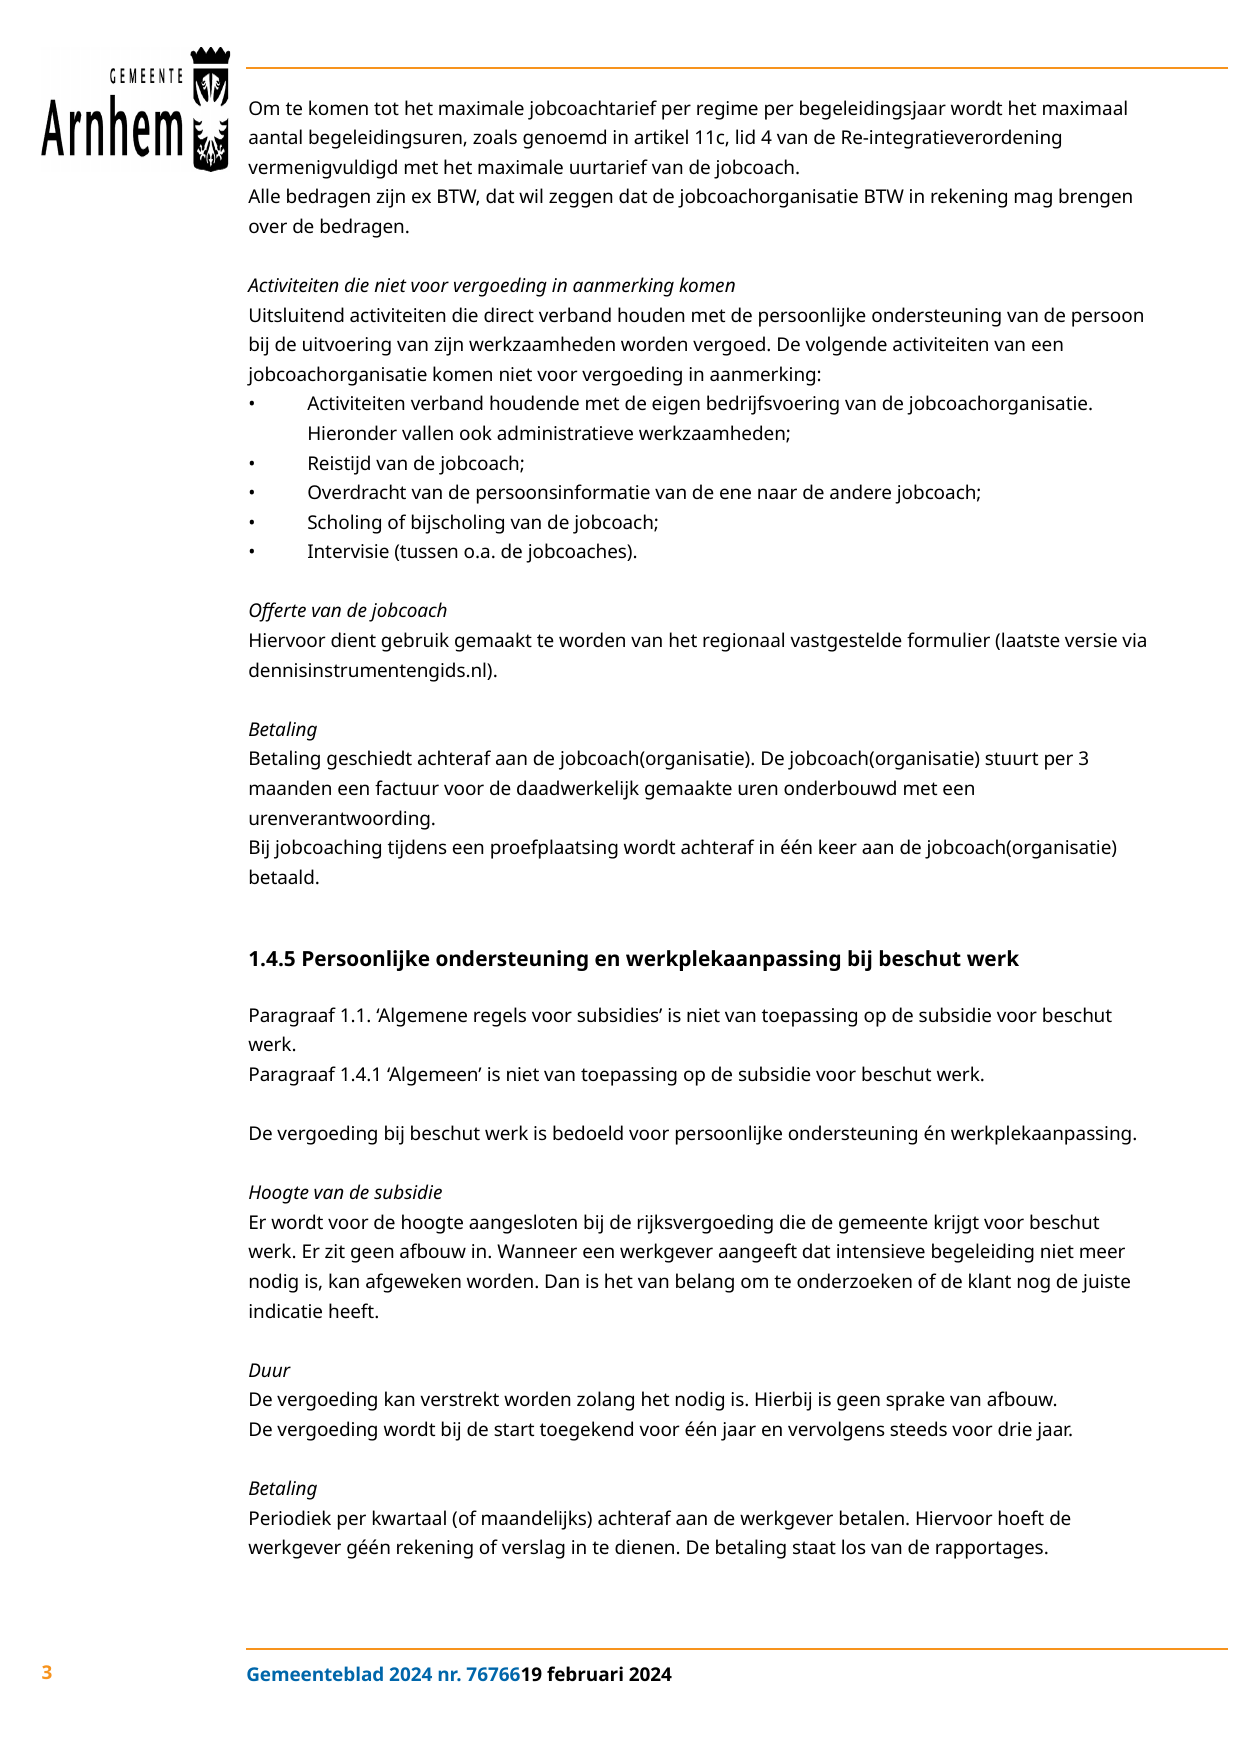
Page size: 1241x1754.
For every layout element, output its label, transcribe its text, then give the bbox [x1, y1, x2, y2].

text De vergoeding kan verstrekt worden zolang het nodig is. Hierbij is geen sprake van afbouw. [248, 1387, 1152, 1412]
text Hiervoor dient gebruik gemaakt te worden van het regionaal vastgestelde formulier (laatste versie via dennisinstrumentengids.nl). [248, 627, 1152, 683]
text Paragraaf 1.4.1 ‘Algemeen’ is niet van toepassing op de subsidie voor beschut werk. [248, 1061, 1152, 1087]
list Overdracht van de persoonsinformatie van de ene naar de andere jobcoach; [248, 479, 1152, 505]
text Betaling [248, 1475, 1152, 1501]
text Betaling [248, 716, 1152, 742]
text Duur [248, 1357, 1152, 1383]
text Alle bedragen zijn ex BTW, dat wil zeggen dat de jobcoachorganisatie BTW in rekening mag brengen over de bedragen. [248, 183, 1152, 239]
text De vergoeding wordt bij de start toegekend voor één jaar en vervolgens steeds voor drie jaar. [248, 1416, 1152, 1442]
list Activiteiten verband houdende met de eigen bedrijfsvoering van de jobcoachorganisatie. Hieronder vallen ook administratieve werkzaamheden; [248, 391, 1152, 446]
text Periodiek per kwartaal (of maandelijks) achteraf aan de werkgever betalen. Hiervoor hoeft de werkgever géén rekening of verslag in te dienen. De betaling staat los van de rapportages. [248, 1505, 1152, 1560]
list Intervisie (tussen o.a. de jobcoaches). [248, 538, 1152, 564]
text Hoogte van de subsidie [248, 1179, 1152, 1205]
text Bij jobcoaching tijdens een proefplaatsing wordt achteraf in één keer aan de jobcoach(organisatie) betaald. [248, 834, 1152, 890]
text Activiteiten die niet voor vergoeding in aanmerking komen [248, 272, 1152, 298]
text De vergoeding bij beschut werk is bedoeld voor persoonlijke ondersteuning én werkplekaanpassing. [248, 1120, 1152, 1146]
text Betaling geschiedt achteraf aan de jobcoach(organisatie). De jobcoach(organisatie) stuurt per 3 maanden een factuur voor de daadwerkelijk gemaakte uren onderbouwd met een urenverantwoording. [248, 746, 1152, 831]
text Paragraaf 1.1. ‘Algemene regels voor subsidies’ is niet van toepassing op de subsidie voor beschut werk. [248, 1002, 1152, 1057]
list Reistijd van de jobcoach; [248, 450, 1152, 476]
picture [41, 47, 231, 172]
text Uitsluitend activiteiten die direct verband houden met de persoonlijke ondersteuning van de persoon bij de uitvoering van zijn werkzaamheden worden vergoed. De volgende activiteiten van een jobcoachorganisatie komen niet voor vergoeding in aanmerking: [248, 302, 1152, 387]
text Offerte van de jobcoach [248, 598, 1152, 623]
list Scholing of bijscholing van de jobcoach; [248, 509, 1152, 535]
text Om te komen tot het maximale jobcoachtarief per regime per begeleidingsjaar wordt het maximaal aantal begeleidingsuren, zoals genoemd in artikel 11c, lid 4 van de Re-integratieverordening vermenigvuldigd met het maximale uurtarief van de jobcoach. [248, 95, 1152, 180]
text Er wordt voor de hoogte aangesloten bij de rijksvergoeding die de gemeente krijgt voor beschut werk. Er zit geen afbouw in. Wanneer een werkgever aangeeft dat intensieve begeleiding niet meer nodig is, kan afgeweken worden. Dan is het van belang om te onderzoeken of de klant nog de juiste indicatie heeft. [248, 1209, 1152, 1323]
text 1.4.5 Persoonlijke ondersteuning en werkplekaanpassing bij beschut werk [248, 944, 1152, 972]
